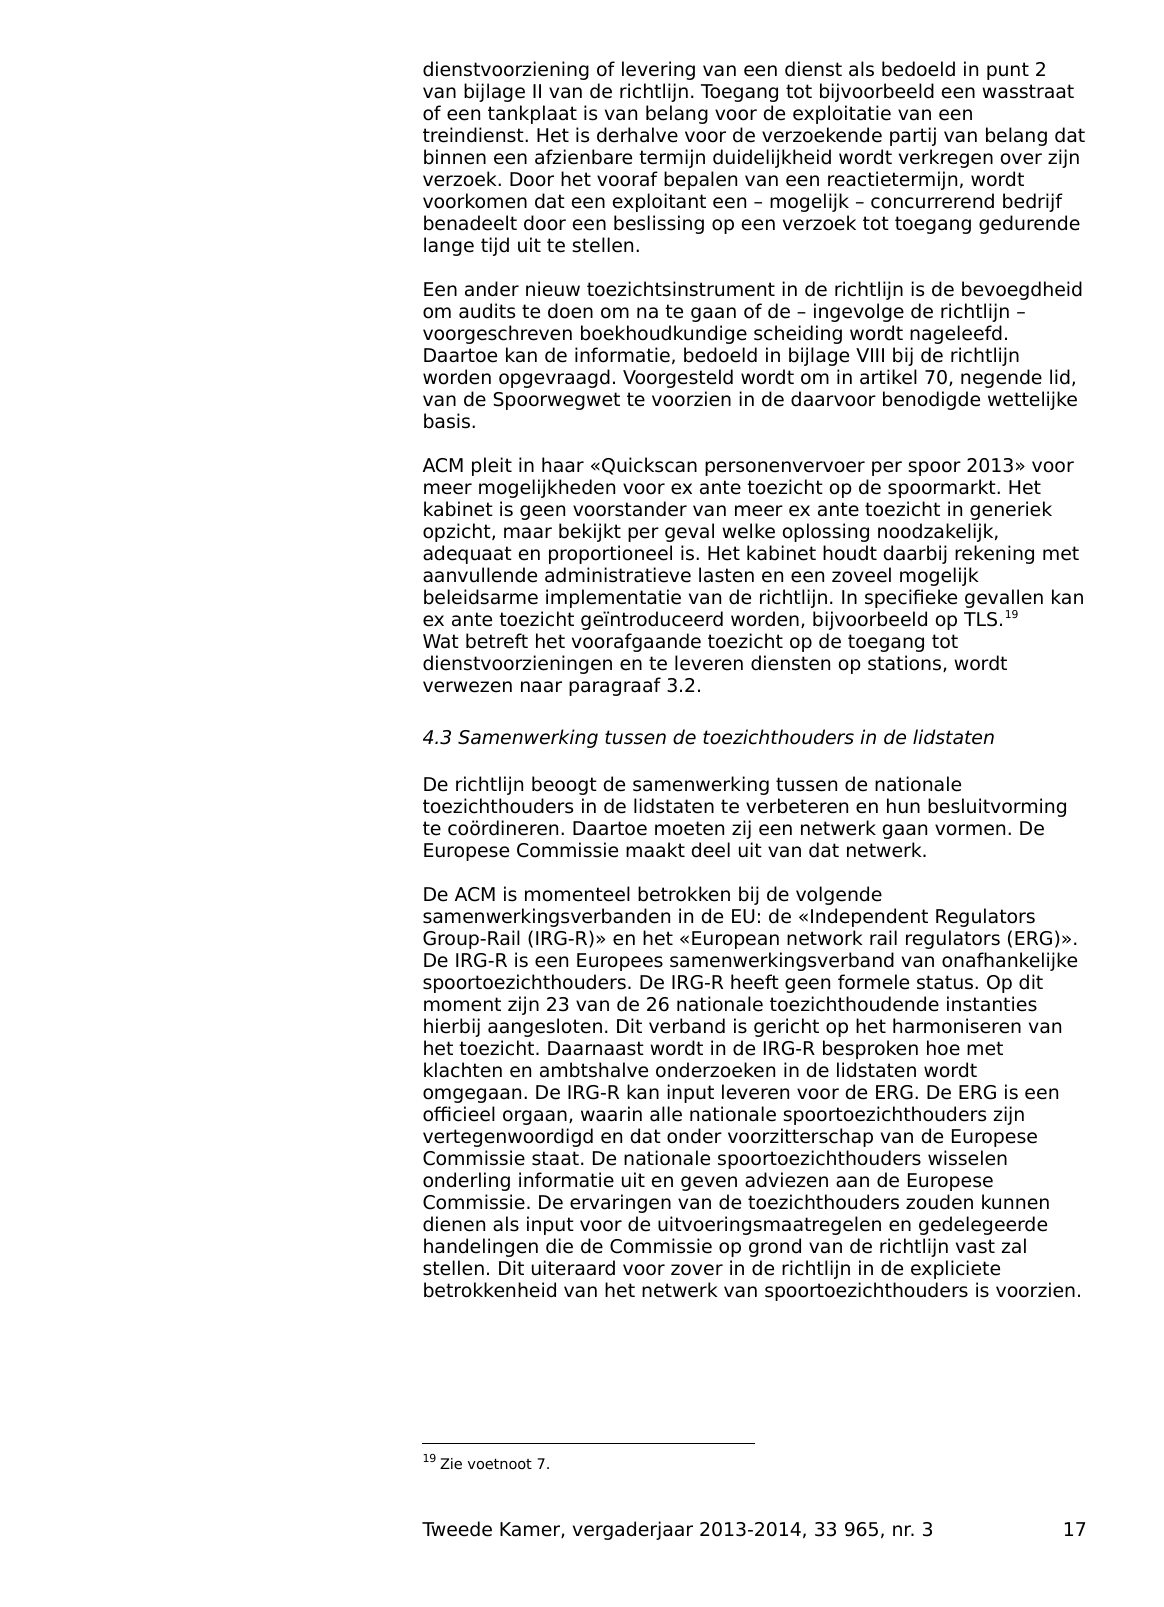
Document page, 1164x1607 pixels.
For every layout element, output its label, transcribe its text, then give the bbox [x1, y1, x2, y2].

text Wat betreft het voorafgaande toezicht op de toegang tot dienstvoorzieningen en te leveren diensten op stations, wordt verwezen naar paragraaf 3.2. [422, 631, 1087, 697]
text ACM pleit in haar «Quickscan personenvervoer per spoor 2013» voor meer mogelijkheden voor ex ante toezicht op de spoormarkt. Het kabinet is geen voorstander van meer ex ante toezicht in generiek opzicht, maar bekijkt per geval welke oplossing noodzakelijk, adequaat en proportioneel is. Het kabinet houdt daarbij rekening met aanvullende administratieve lasten en een zoveel mogelijk beleidsarme implementatie van de richtlijn. In specifieke gevallen kan ex ante toezicht geïntroduceerd worden, bijvoorbeeld op TLS. [422, 455, 1087, 631]
text Zie voetnoot 7. [422, 1452, 1087, 1474]
subtitle 4.3 Samenwerking tussen de toezichthouders in de lidstaten [422, 727, 1087, 749]
text De ACM is momenteel betrokken bij de volgende samenwerkingsverbanden in de EU: de «Independent Regulators Group-Rail (IRG-R)» en het «European network rail regulators (ERG)». De IRG-R is een Europees samenwerkingsverband van onafhankelijke spoortoezichthouders. De IRG-R heeft geen formele status. Op dit moment zijn 23 van de 26 nationale toezichthoudende instanties hierbij aangesloten. Dit verband is gericht op het harmoniseren van het toezicht. Daarnaast wordt in de IRG-R besproken hoe met klachten en ambtshalve onderzoeken in de lidstaten wordt omgegaan. De IRG-R kan input leveren voor de ERG. De ERG is een officieel orgaan, waarin alle nationale spoortoezichthouders zijn vertegenwoordigd en dat onder voorzitterschap van de Europese Commissie staat. De nationale spoortoezichthouders wisselen onderling informatie uit en geven adviezen aan de Europese Commissie. De ervaringen van de toezichthouders zouden kunnen dienen als input voor de uitvoeringsmaatregelen en gedelegeerde handelingen die de Commissie op grond van de richtlijn vast zal stellen. Dit uiteraard voor zover in de richtlijn in de expliciete betrokkenheid van het netwerk van spoortoezichthouders is voorzien. [422, 884, 1087, 1302]
text Een ander nieuw toezichtsinstrument in de richtlijn is de bevoegdheid om audits te doen om na te gaan of de – ingevolge de richtlijn – voorgeschreven boekhoudkundige scheiding wordt nageleefd. Daartoe kan de informatie, bedoeld in bijlage VIII bij de richtlijn worden opgevraagd. Voorgesteld wordt om in artikel 70, negende lid, van de Spoorwegwet te voorzien in de daarvoor benodigde wettelijke basis. [422, 279, 1087, 433]
text dienstvoorziening of levering van een dienst als bedoeld in punt 2 van bijlage II van de richtlijn. Toegang tot bijvoorbeeld een wasstraat of een tankplaat is van belang voor de exploitatie van een treindienst. Het is derhalve voor de verzoekende partij van belang dat binnen een afzienbare termijn duidelijkheid wordt verkregen over zijn verzoek. Door het vooraf bepalen van een reactietermijn, wordt voorkomen dat een exploitant een – mogelijk – concurrerend bedrijf benadeelt door een beslissing op een verzoek tot toegang gedurende lange tijd uit te stellen. [422, 59, 1087, 257]
text De richtlijn beoogt de samenwerking tussen de nationale toezichthouders in de lidstaten te verbeteren en hun besluitvorming te coördineren. Daartoe moeten zij een netwerk gaan vormen. De Europese Commissie maakt deel uit van dat netwerk. [422, 774, 1087, 862]
